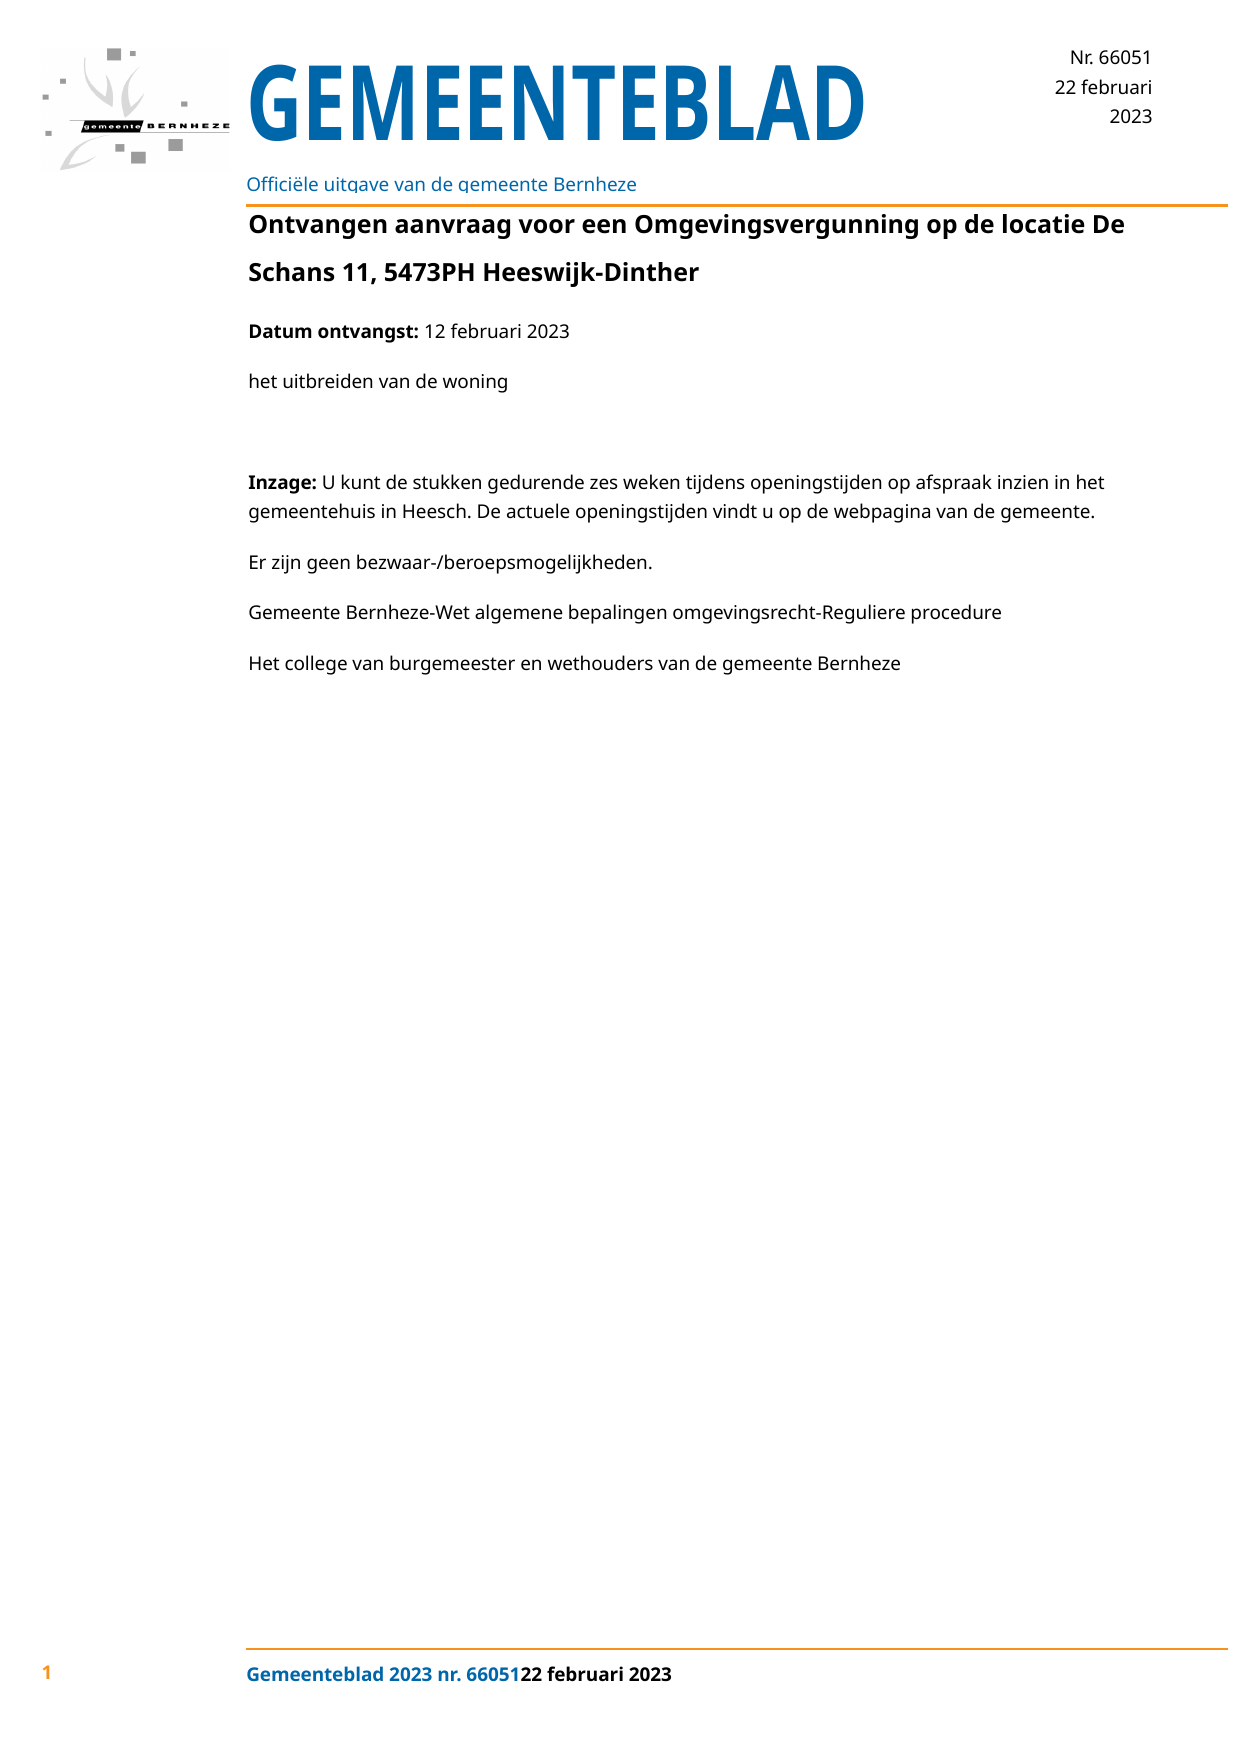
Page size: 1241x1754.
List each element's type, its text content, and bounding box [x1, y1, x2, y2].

text Gemeente Bernheze-Wet algemene bepalingen omgevingsrecht-Reguliere procedure [248, 599, 1152, 625]
text Datum ontvangst: 12 februari 2023 [248, 318, 1152, 344]
picture [41, 47, 231, 172]
text het uitbreiden van de woning [248, 368, 1152, 394]
text Ontvangen aanvraag voor een Omgevingsvergunning op de locatie De Schans 11, 5473PH Heeswijk-Dinther [248, 207, 1152, 288]
text Het college van burgemeester en wethouders van de gemeente Bernheze [248, 650, 1152, 676]
text Inzage: U kunt de stukken gedurende zes weken tijdens openingstijden op afspraak inzien in het gemeentehuis in Heesch. De actuele openingstijden vindt u op de webpagina van de gemeente. [248, 469, 1152, 524]
text Er zijn geen bezwaar-/beroepsmogelijkheden. [248, 549, 1152, 575]
